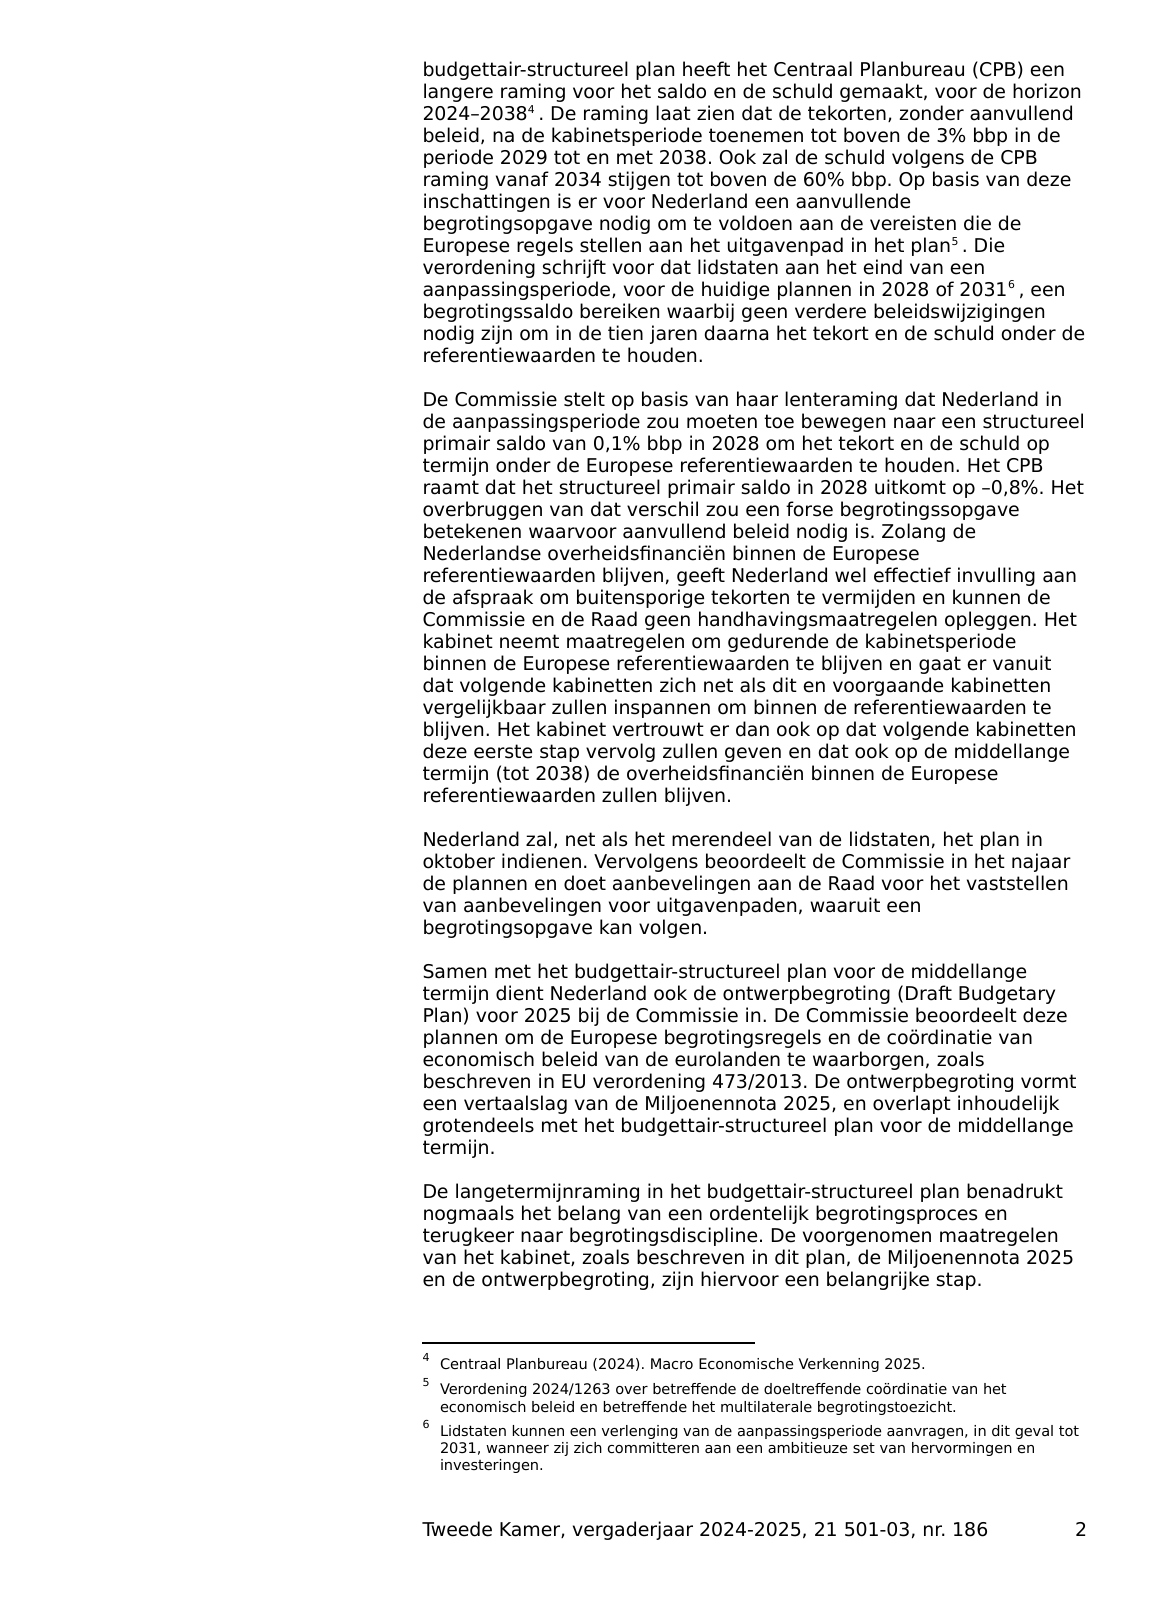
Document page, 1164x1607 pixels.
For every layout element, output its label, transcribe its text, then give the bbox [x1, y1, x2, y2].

text De langetermijnraming in het budgettair-structureel plan benadrukt nogmaals het belang van een ordentelijk begrotingsproces en terugkeer naar begrotingsdiscipline. De voorgenomen maatregelen van het kabinet, zoals beschreven in dit plan, de Miljoenennota 2025 en de ontwerpbegroting, zijn hiervoor een belangrijke stap. [422, 1181, 1087, 1291]
text De Commissie stelt op basis van haar lenteraming dat Nederland in de aanpassingsperiode zou moeten toe bewegen naar een structureel primair saldo van 0,1% bbp in 2028 om het tekort en de schuld op termijn onder de Europese referentiewaarden te houden. Het CPB raamt dat het structureel primair saldo in 2028 uitkomt op –0,8%. Het overbruggen van dat verschil zou een forse begrotingssopgave betekenen waarvoor aanvullend beleid nodig is. Zolang de Nederlandse overheidsfinanciën binnen de Europese referentiewaarden blijven, geeft Nederland wel effectief invulling aan de afspraak om buitensporige tekorten te vermijden en kunnen de Commissie en de Raad geen handhavingsmaatregelen opleggen. Het kabinet neemt maatregelen om gedurende de kabinetsperiode binnen de Europese referentiewaarden te blijven en gaat er vanuit dat volgende kabinetten zich net als dit en voorgaande kabinetten vergelijkbaar zullen inspannen om binnen de referentiewaarden te blijven. Het kabinet vertrouwt er dan ook op dat volgende kabinetten deze eerste stap vervolg zullen geven en dat ook op de middellange termijn (tot 2038) de overheidsfinanciën binnen de Europese referentiewaarden zullen blijven. [422, 389, 1087, 807]
text budgettair-structureel plan heeft het Centraal Planbureau (CPB) een langere raming voor het saldo en de schuld gemaakt, voor de horizon 2024–2038. De raming laat zien dat de tekorten, zonder aanvullend beleid, na de kabinetsperiode toenemen tot boven de 3% bbp in de periode 2029 tot en met 2038. Ook zal de schuld volgens de CPB raming vanaf 2034 stijgen tot boven de 60% bbp. Op basis van deze inschattingen is er voor Nederland een aanvullende begrotingsopgave nodig om te voldoen aan de vereisten die de Europese regels stellen aan het uitgavenpad in het plan. Die verordening schrijft voor dat lidstaten aan het eind van een aanpassingsperiode, voor de huidige plannen in 2028 of 2031, een begrotingssaldo bereiken waarbij geen verdere beleidswijzigingen nodig zijn om in de tien jaren daarna het tekort en de schuld onder de referentiewaarden te houden. [422, 59, 1087, 367]
text Samen met het budgettair-structureel plan voor de middellange termijn dient Nederland ook de ontwerpbegroting (Draft Budgetary Plan) voor 2025 bij de Commissie in. De Commissie beoordeelt deze plannen om de Europese begrotingsregels en de coördinatie van economisch beleid van de eurolanden te waarborgen, zoals beschreven in EU verordening 473/2013. De ontwerpbegroting vormt een vertaalslag van de Miljoenennota 2025, en overlapt inhoudelijk grotendeels met het budgettair-structureel plan voor de middellange termijn. [422, 961, 1087, 1159]
text Verordening 2024/1263 over betreffende de doeltreffende coördinatie van het economisch beleid en betreffende het multilaterale begrotingstoezicht. [422, 1377, 1087, 1416]
text Nederland zal, net als het merendeel van de lidstaten, het plan in oktober indienen. Vervolgens beoordeelt de Commissie in het najaar de plannen en doet aanbevelingen aan de Raad voor het vaststellen van aanbevelingen voor uitgavenpaden, waaruit een begrotingsopgave kan volgen. [422, 829, 1087, 939]
text Centraal Planbureau (2024). Macro Economische Verkenning 2025. [422, 1352, 1087, 1374]
text Lidstaten kunnen een verlenging van de aanpassingsperiode aanvragen, in dit geval tot 2031, wanneer zij zich committeren aan een ambitieuze set van hervormingen en investeringen. [422, 1418, 1087, 1474]
